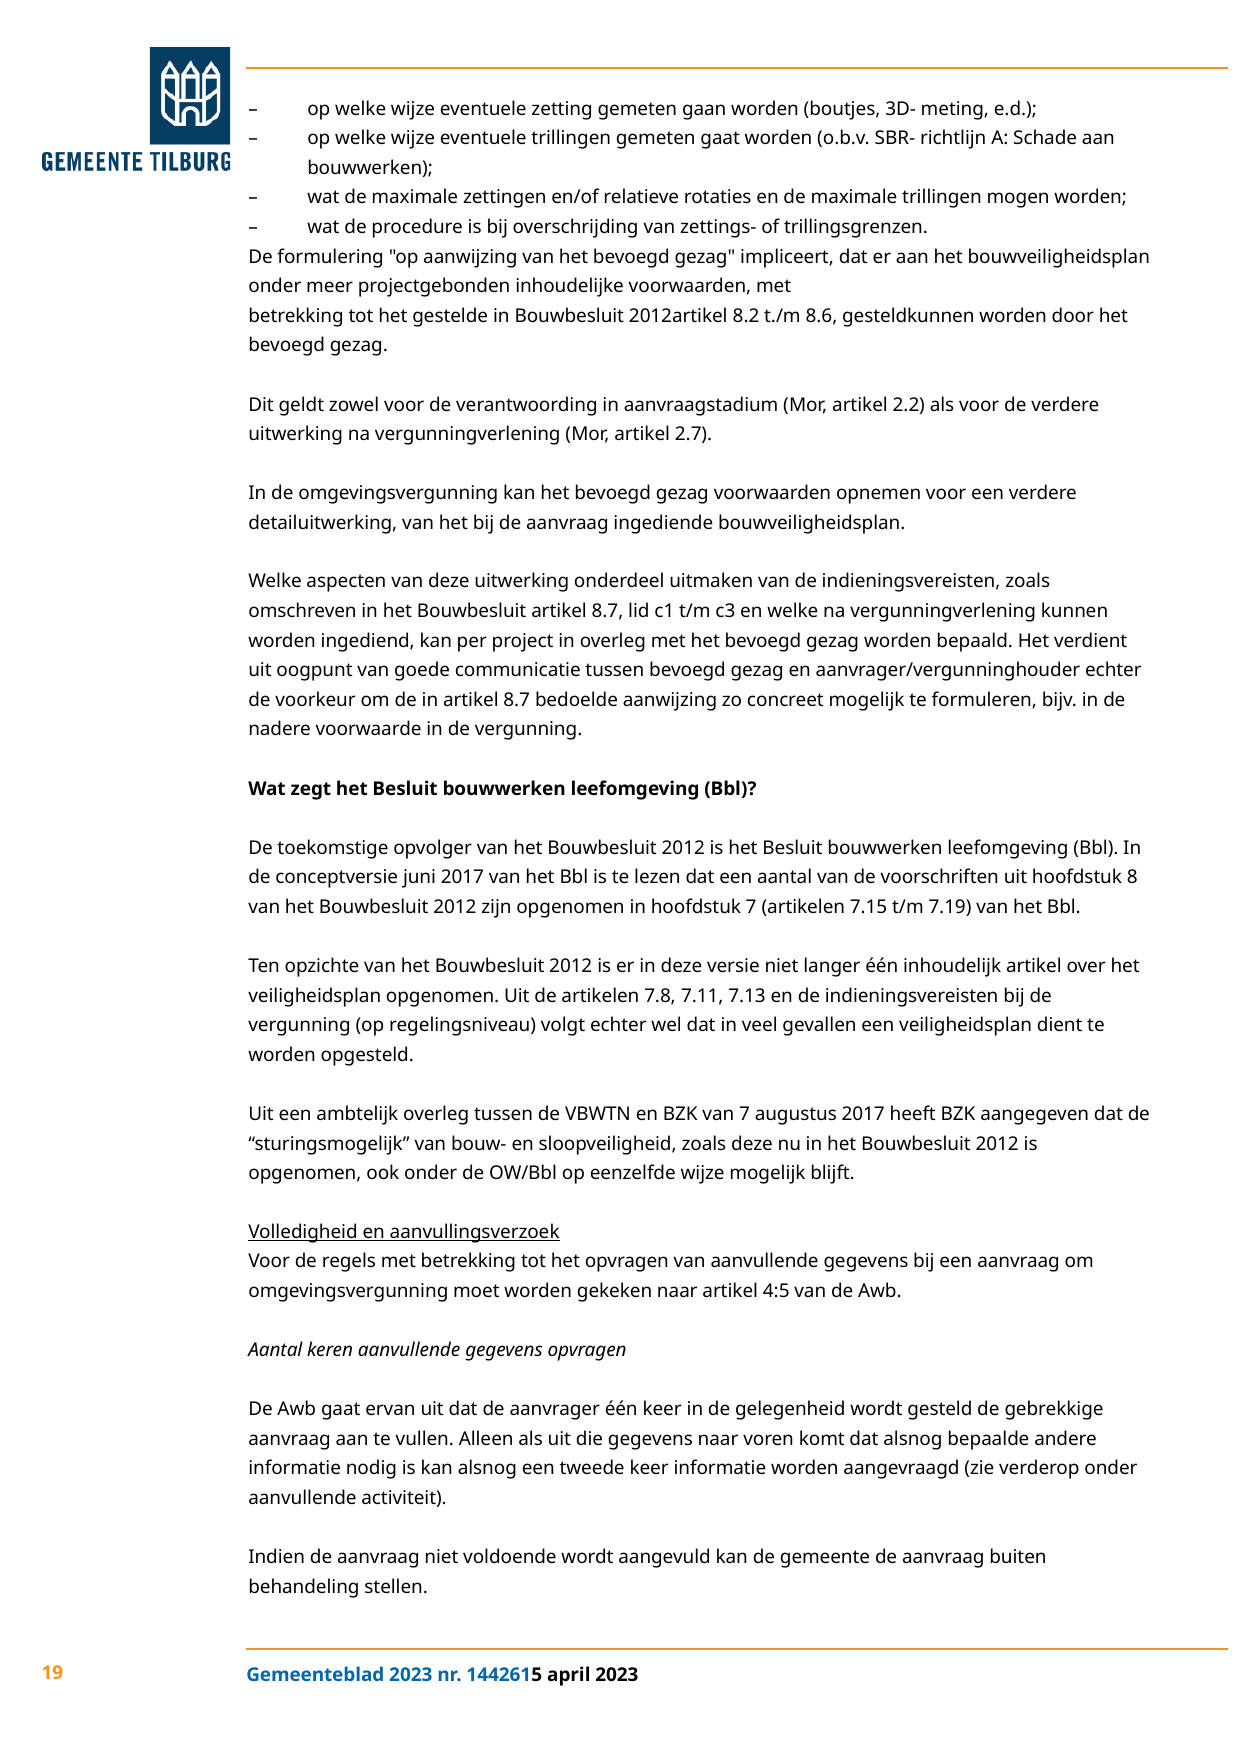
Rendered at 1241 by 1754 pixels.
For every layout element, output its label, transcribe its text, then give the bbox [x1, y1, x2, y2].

table_header De formulering "op aanwijzing van het bevoegd gezag" impliceert, dat er aan het bouwveiligheidsplan onder meer projectgebonden inhoudelijke voorwaarden, met betrekking tot het gestelde in Bouwbesluit 2012artikel 8.2 t./m 8.6, gesteldkunnen worden door het bevoegd gezag. Dit geldt zowel voor de verantwoording in aanvraagstadium (Mor, artikel 2.2) als voor de verdere uitwerking na vergunningverlening (Mor, artikel 2.7). In de omgevingsvergunning kan het bevoegd gezag voorwaarden opnemen voor een verdere detailuitwerking, van het bij de aanvraag ingediende bouwveiligheidsplan. [248, 243, 1152, 535]
list op welke wijze eventuele zetting gemeten gaan worden (boutjes, 3D- meting, e.d.); [248, 95, 1152, 121]
text De Awb gaat ervan uit dat de aanvrager één keer in de gelegenheid wordt gesteld de gebrekkige aanvraag aan te vullen. Alleen als uit die gegevens naar voren komt dat alsnog bepaalde andere informatie nodig is kan alsnog een tweede keer informatie worden aangevraagd (zie verderop onder aanvullende activiteit). [248, 1395, 1152, 1510]
text Aantal keren aanvullende gegevens opvragen [248, 1336, 1152, 1362]
list op welke wijze eventuele trillingen gemeten gaat worden (o.b.v. SBR- richtlijn A: Schade aan bouwwerken); [248, 124, 1152, 180]
table_header Wat zegt het Besluit bouwwerken leefomgeving (Bbl)? De toekomstige opvolger van het Bouwbesluit 2012 is het Besluit bouwwerken leefomgeving (Bbl). In de conceptversie juni 2017 van het Bbl is te lezen dat een aantal van de voorschriften uit hoofdstuk 8 van het Bouwbesluit 2012 zijn opgenomen in hoofdstuk 7 (artikelen 7.15 t/m 7.19) van het Bbl. Ten opzichte van het Bouwbesluit 2012 is er in deze versie niet langer één inhoudelijk artikel over het veiligheidsplan opgenomen. Uit de artikelen 7.8, 7.11, 7.13 en de indieningsvereisten bij de vergunning (op regelingsniveau) volgt echter wel dat in veel gevallen een veiligheidsplan dient te worden opgesteld. Uit een ambtelijk overleg tussen de VBWTN en BZK van 7 augustus 2017 heeft BZK aangegeven dat de “sturingsmogelijk” van bouw- en sloopveiligheid, zoals deze nu in het Bouwbesluit 2012 is opgenomen, ook onder de OW/Bbl op eenzelfde wijze mogelijk blijft. [248, 775, 1152, 1185]
text Welke aspecten van deze uitwerking onderdeel uitmaken van de indieningsvereisten, zoals omschreven in het Bouwbesluit artikel 8.7, lid c1 t/m c3 en welke na vergunningverlening kunnen worden ingediend, kan per project in overleg met het bevoegd gezag worden bepaald. Het verdient uit oogpunt van goede communicatie tussen bevoegd gezag en aanvrager/vergunninghouder echter de voorkeur om de in artikel 8.7 bedoelde aanwijzing zo concreet mogelijk te formuleren, bijv. in de nadere voorwaarde in de vergunning. [248, 568, 1152, 741]
picture [41, 47, 231, 172]
text Volledigheid en aanvullingsverzoek [248, 1218, 1152, 1244]
text Voor de regels met betrekking tot het opvragen van aanvullende gegevens bij een aanvraag om omgevingsvergunning moet worden gekeken naar artikel 4:5 van de Awb. [248, 1247, 1152, 1303]
text Indien de aanvraag niet voldoende wordt aangevuld kan de gemeente de aanvraag buiten behandeling stellen. [248, 1543, 1152, 1599]
list wat de maximale zettingen en/of relatieve rotaties en de maximale trillingen mogen worden; [248, 183, 1152, 209]
list wat de procedure is bij overschrijding van zettings- of trillingsgrenzen. [248, 213, 1152, 239]
